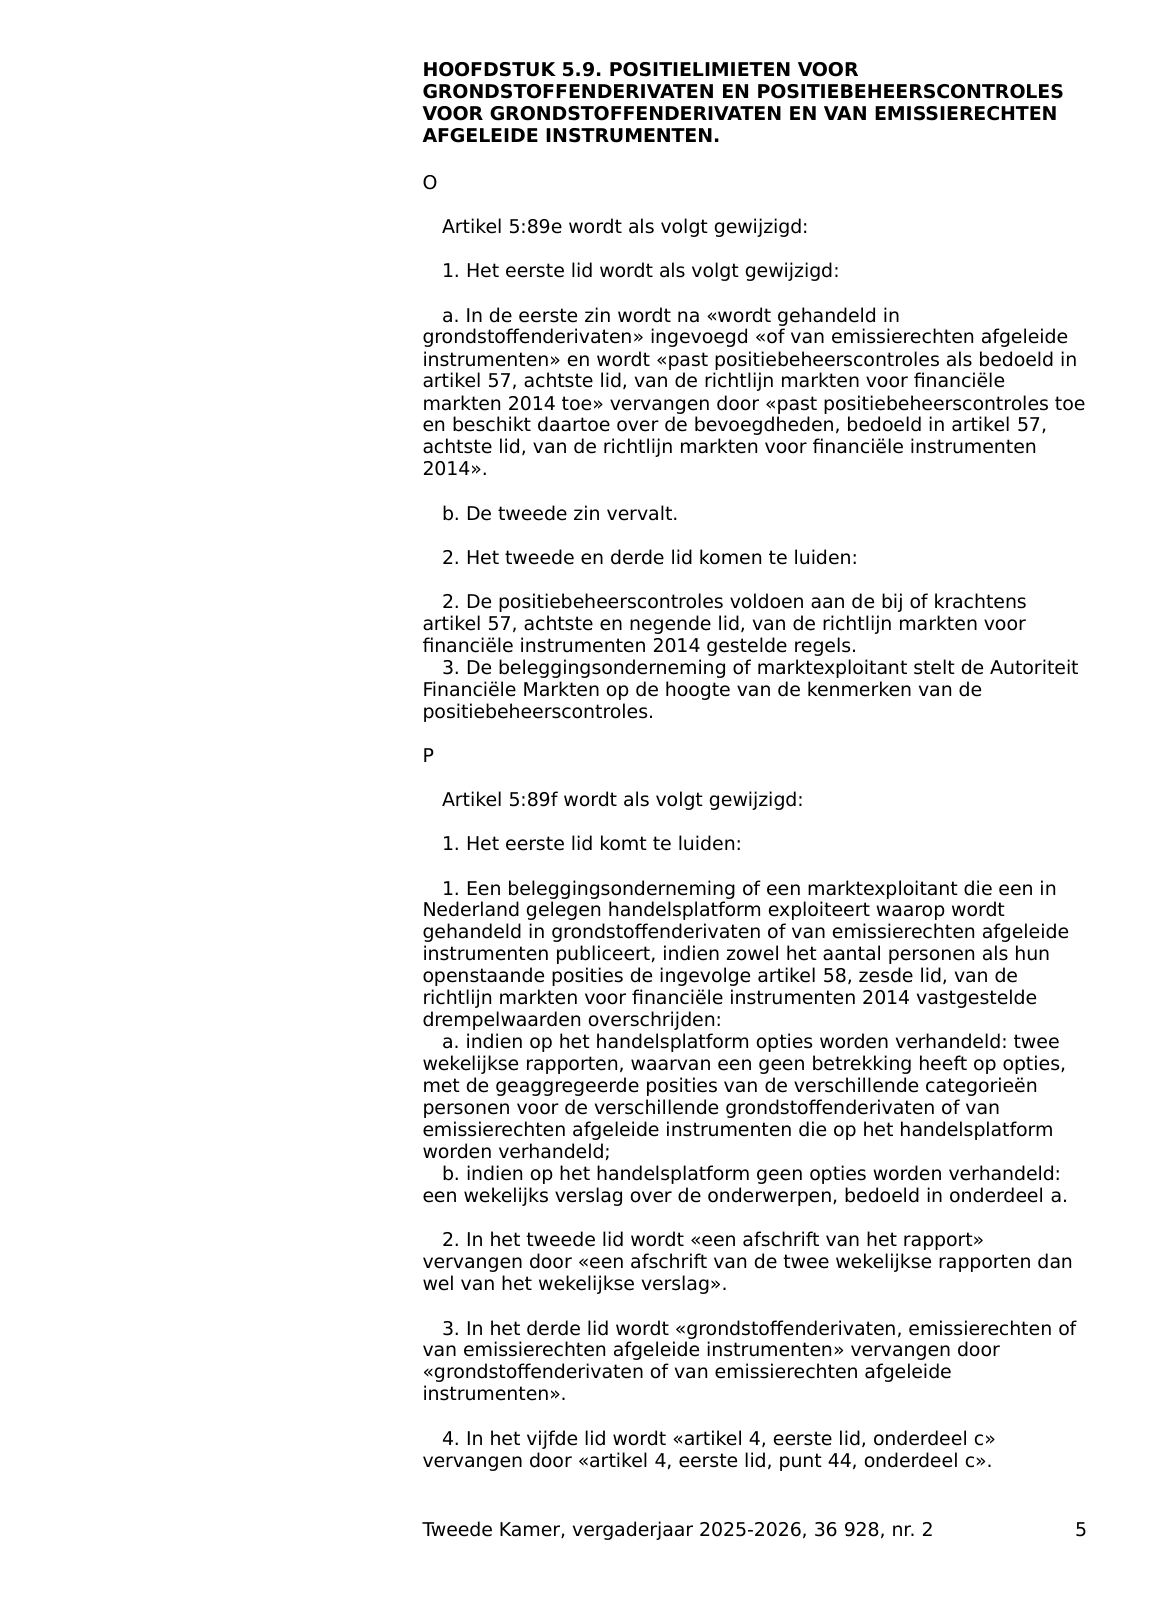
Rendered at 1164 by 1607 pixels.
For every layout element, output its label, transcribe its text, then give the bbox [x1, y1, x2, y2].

subtitle HOOFDSTUK 5.9. POSITIELIMIETEN VOOR GRONDSTOFFENDERIVATEN EN POSITIEBEHEERSCONTROLES VOOR GRONDSTOFFENDERIVATEN EN VAN EMISSIERECHTEN AFGELEIDE INSTRUMENTEN. [422, 59, 1087, 147]
text P [422, 745, 1087, 767]
text 2. In het tweede lid wordt «een afschrift van het rapport» vervangen door «een afschrift van de twee wekelijkse rapporten dan wel van het wekelijkse verslag». [422, 1229, 1087, 1295]
text 4. In het vijfde lid wordt «artikel 4, eerste lid, onderdeel c» vervangen door «artikel 4, eerste lid, punt 44, onderdeel c». [422, 1427, 1087, 1471]
text Artikel 5:89e wordt als volgt gewijzigd: [422, 216, 1087, 238]
text 2. Het tweede en derde lid komen te luiden: [422, 547, 1087, 569]
text 3. In het derde lid wordt «grondstoffenderivaten, emissierechten of van emissierechten afgeleide instrumenten» vervangen door «grondstoffenderivaten of van emissierechten afgeleide instrumenten». [422, 1317, 1087, 1405]
text b. indien op het handelsplatform geen opties worden verhandeld: een wekelijks verslag over de onderwerpen, bedoeld in onderdeel a. [422, 1163, 1087, 1207]
text 3. De beleggingsonderneming of marktexploitant stelt de Autoriteit Financiële Markten op de hoogte van de kenmerken van de positiebeheerscontroles. [422, 657, 1087, 723]
text 1. Het eerste lid wordt als volgt gewijzigd: [422, 260, 1087, 282]
text Artikel 5:89f wordt als volgt gewijzigd: [422, 789, 1087, 811]
text 1. Een beleggingsonderneming of een marktexploitant die een in Nederland gelegen handelsplatform exploiteert waarop wordt gehandeld in grondstoffenderivaten of van emissierechten afgeleide instrumenten publiceert, indien zowel het aantal personen als hun openstaande posities de ingevolge artikel 58, zesde lid, van de richtlijn markten voor financiële instrumenten 2014 vastgestelde drempelwaarden overschrijden: [422, 877, 1087, 1031]
text O [422, 172, 1087, 194]
text 1. Het eerste lid komt te luiden: [422, 833, 1087, 855]
text b. De tweede zin vervalt. [422, 502, 1087, 524]
text a. In de eerste zin wordt na «wordt gehandeld in grondstoffenderivaten» ingevoegd «of van emissierechten afgeleide instrumenten» en wordt «past positiebeheerscontroles als bedoeld in artikel 57, achtste lid, van de richtlijn markten voor financiële markten 2014 toe» vervangen door «past positiebeheerscontroles toe en beschikt daartoe over de bevoegdheden, bedoeld in artikel 57, achtste lid, van de richtlijn markten voor financiële instrumenten 2014». [422, 304, 1087, 480]
text a. indien op het handelsplatform opties worden verhandeld: twee wekelijkse rapporten, waarvan een geen betrekking heeft op opties, met de geaggregeerde posities van de verschillende categorieën personen voor de verschillende grondstoffenderivaten of van emissierechten afgeleide instrumenten die op het handelsplatform worden verhandeld; [422, 1031, 1087, 1163]
text 2. De positiebeheerscontroles voldoen aan de bij of krachtens artikel 57, achtste en negende lid, van de richtlijn markten voor financiële instrumenten 2014 gestelde regels. [422, 591, 1087, 657]
